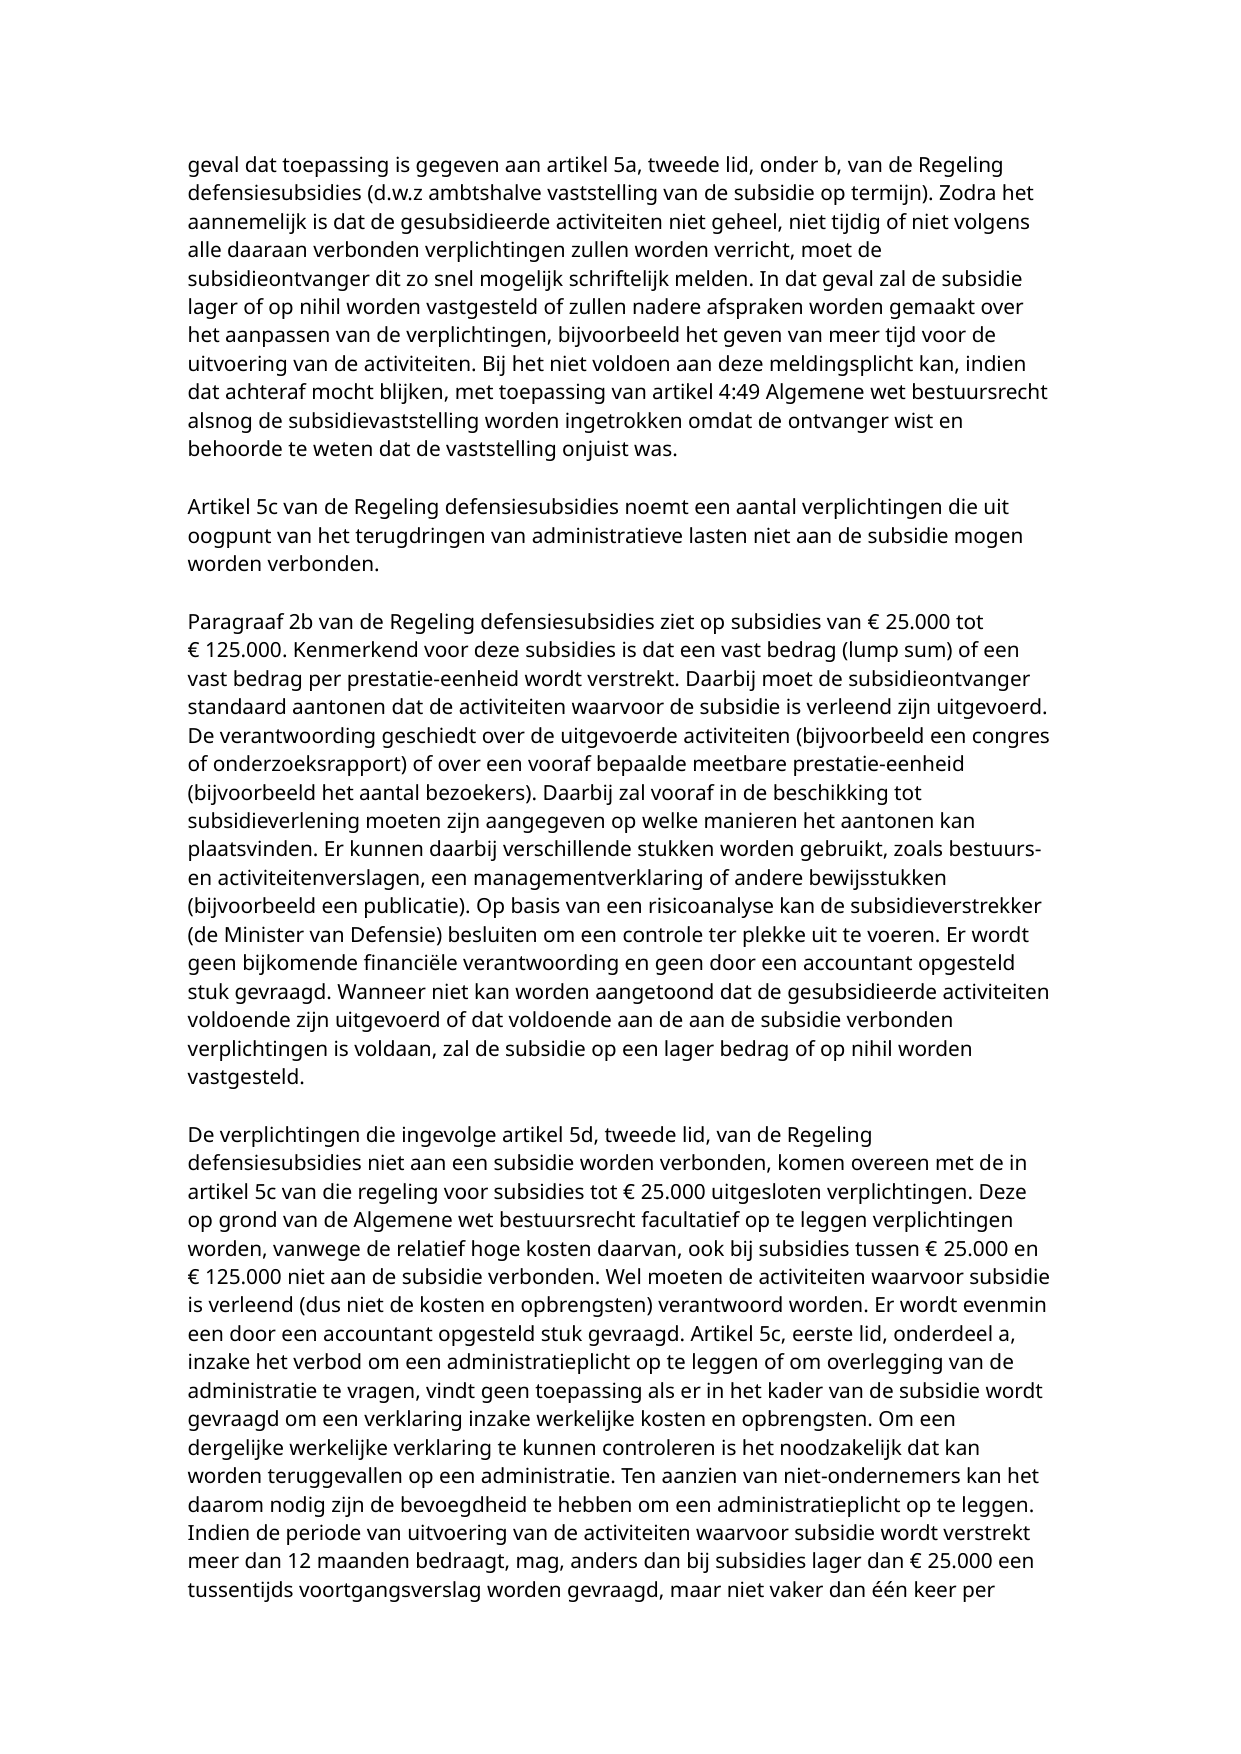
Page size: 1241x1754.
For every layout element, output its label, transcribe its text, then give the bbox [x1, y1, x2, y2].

text geval dat toepassing is gegeven aan artikel 5a, tweede lid, onder b, van de Regeling defensiesubsidies (d.w.z ambtshalve vaststelling van de subsidie op termijn). Zodra het aannemelijk is dat de gesubsidieerde activiteiten niet geheel, niet tijdig of niet volgens alle daaraan verbonden verplichtingen zullen worden verricht, moet de subsidieontvanger dit zo snel mogelijk schriftelijk melden. In dat geval zal de subsidie lager of op nihil worden vastgesteld of zullen nadere afspraken worden gemaakt over het aanpassen van de verplichtingen, bijvoorbeeld het geven van meer tijd voor de uitvoering van de activiteiten. Bij het niet voldoen aan deze meldingsplicht kan, indien dat achteraf mocht blijken, met toepassing van artikel 4:49 Algemene wet bestuursrecht alsnog de subsidievaststelling worden ingetrokken omdat de ontvanger wist en behoorde te weten dat de vaststelling onjuist was. [187, 150, 1053, 463]
text Artikel 5c van de Regeling defensiesubsidies noemt een aantal verplichtingen die uit oogpunt van het terugdringen van administratieve lasten niet aan de subsidie mogen worden verbonden. [187, 492, 1053, 578]
text Paragraaf 2b van de Regeling defensiesubsidies ziet op subsidies van € 25.000 tot € 125.000. Kenmerkend voor deze subsidies is dat een vast bedrag (lump sum) of een vast bedrag per prestatie-eenheid wordt verstrekt. Daarbij moet de subsidieontvanger standaard aantonen dat de activiteiten waarvoor de subsidie is verleend zijn uitgevoerd. De verantwoording geschiedt over de uitgevoerde activiteiten (bijvoorbeeld een congres of onderzoeksrapport) of over een vooraf bepaalde meetbare prestatie-eenheid (bijvoorbeeld het aantal bezoekers). Daarbij zal vooraf in de beschikking tot subsidieverlening moeten zijn aangegeven op welke manieren het aantonen kan plaatsvinden. Er kunnen daarbij verschillende stukken worden gebruikt, zoals bestuurs- en activiteitenverslagen, een managementverklaring of andere bewijsstukken (bijvoorbeeld een publicatie). Op basis van een risicoanalyse kan de subsidieverstrekker (de Minister van Defensie) besluiten om een controle ter plekke uit te voeren. Er wordt geen bijkomende financiële verantwoording en geen door een accountant opgesteld stuk gevraagd. Wanneer niet kan worden aangetoond dat de gesubsidieerde activiteiten voldoende zijn uitgevoerd of dat voldoende aan de aan de subsidie verbonden verplichtingen is voldaan, zal de subsidie op een lager bedrag of op nihil worden vastgesteld. [187, 607, 1053, 1091]
text Indien de periode van uitvoering van de activiteiten waarvoor subsidie wordt verstrekt meer dan 12 maanden bedraagt, mag, anders dan bij subsidies lager dan € 25.000 een tussentijds voortgangsverslag worden gevraagd, maar niet vaker dan één keer per [187, 1518, 1053, 1603]
text De verplichtingen die ingevolge artikel 5d, tweede lid, van de Regeling defensiesubsidies niet aan een subsidie worden verbonden, komen overeen met de in artikel 5c van die regeling voor subsidies tot € 25.000 uitgesloten verplichtingen. Deze op grond van de Algemene wet bestuursrecht facultatief op te leggen verplichtingen worden, vanwege de relatief hoge kosten daarvan, ook bij subsidies tussen € 25.000 en € 125.000 niet aan de subsidie verbonden. Wel moeten de activiteiten waarvoor subsidie is verleend (dus niet de kosten en opbrengsten) verantwoord worden. Er wordt evenmin een door een accountant opgesteld stuk gevraagd. Artikel 5c, eerste lid, onderdeel a, inzake het verbod om een administratieplicht op te leggen of om overlegging van de administratie te vragen, vindt geen toepassing als er in het kader van de subsidie wordt gevraagd om een verklaring inzake werkelijke kosten en opbrengsten. Om een dergelijke werkelijke verklaring te kunnen controleren is het noodzakelijk dat kan worden teruggevallen op een administratie. Ten aanzien van niet-ondernemers kan het daarom nodig zijn de bevoegdheid te hebben om een administratieplicht op te leggen. [187, 1120, 1053, 1518]
